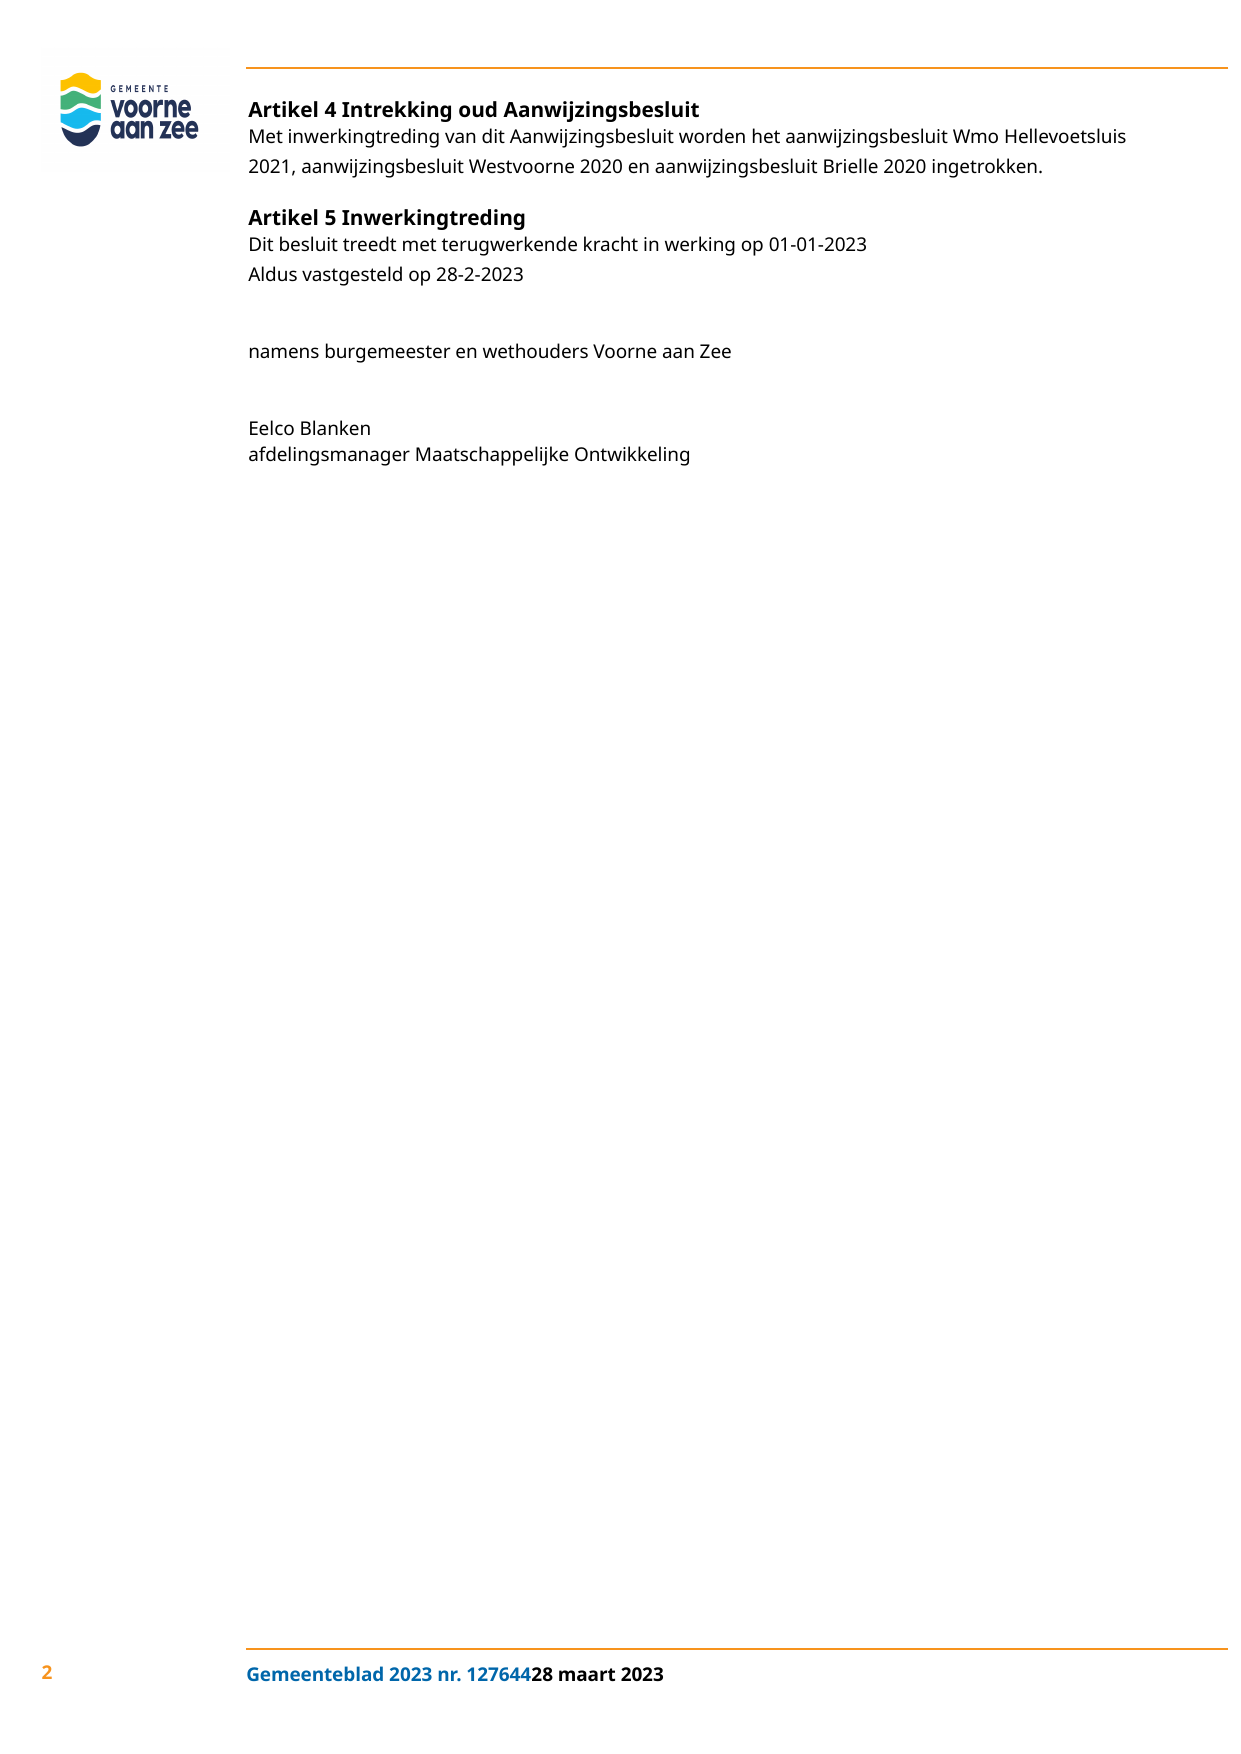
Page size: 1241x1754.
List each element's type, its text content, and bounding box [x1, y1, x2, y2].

text Aldus vastgesteld op 28-2-2023 [248, 261, 1152, 287]
text Artikel 4 Intrekking oud Aanwijzingsbesluit [248, 95, 1152, 123]
text Artikel 5 Inwerkingtreding [248, 203, 1152, 232]
text Dit besluit treedt met terugwerkende kracht in werking op 01-01-2023 [248, 232, 1152, 257]
text afdelingsmanager Maatschappelijke Ontwikkeling [248, 441, 1152, 467]
picture [41, 47, 231, 172]
text namens burgemeester en wethouders Voorne aan Zee [248, 338, 1152, 364]
text Eelco Blanken [248, 416, 1152, 441]
text Met inwerkingtreding van dit Aanwijzingsbesluit worden het aanwijzingsbesluit Wmo Hellevoetsluis 2021, aanwijzingsbesluit Westvoorne 2020 en aanwijzingsbesluit Brielle 2020 ingetrokken. [248, 123, 1152, 178]
